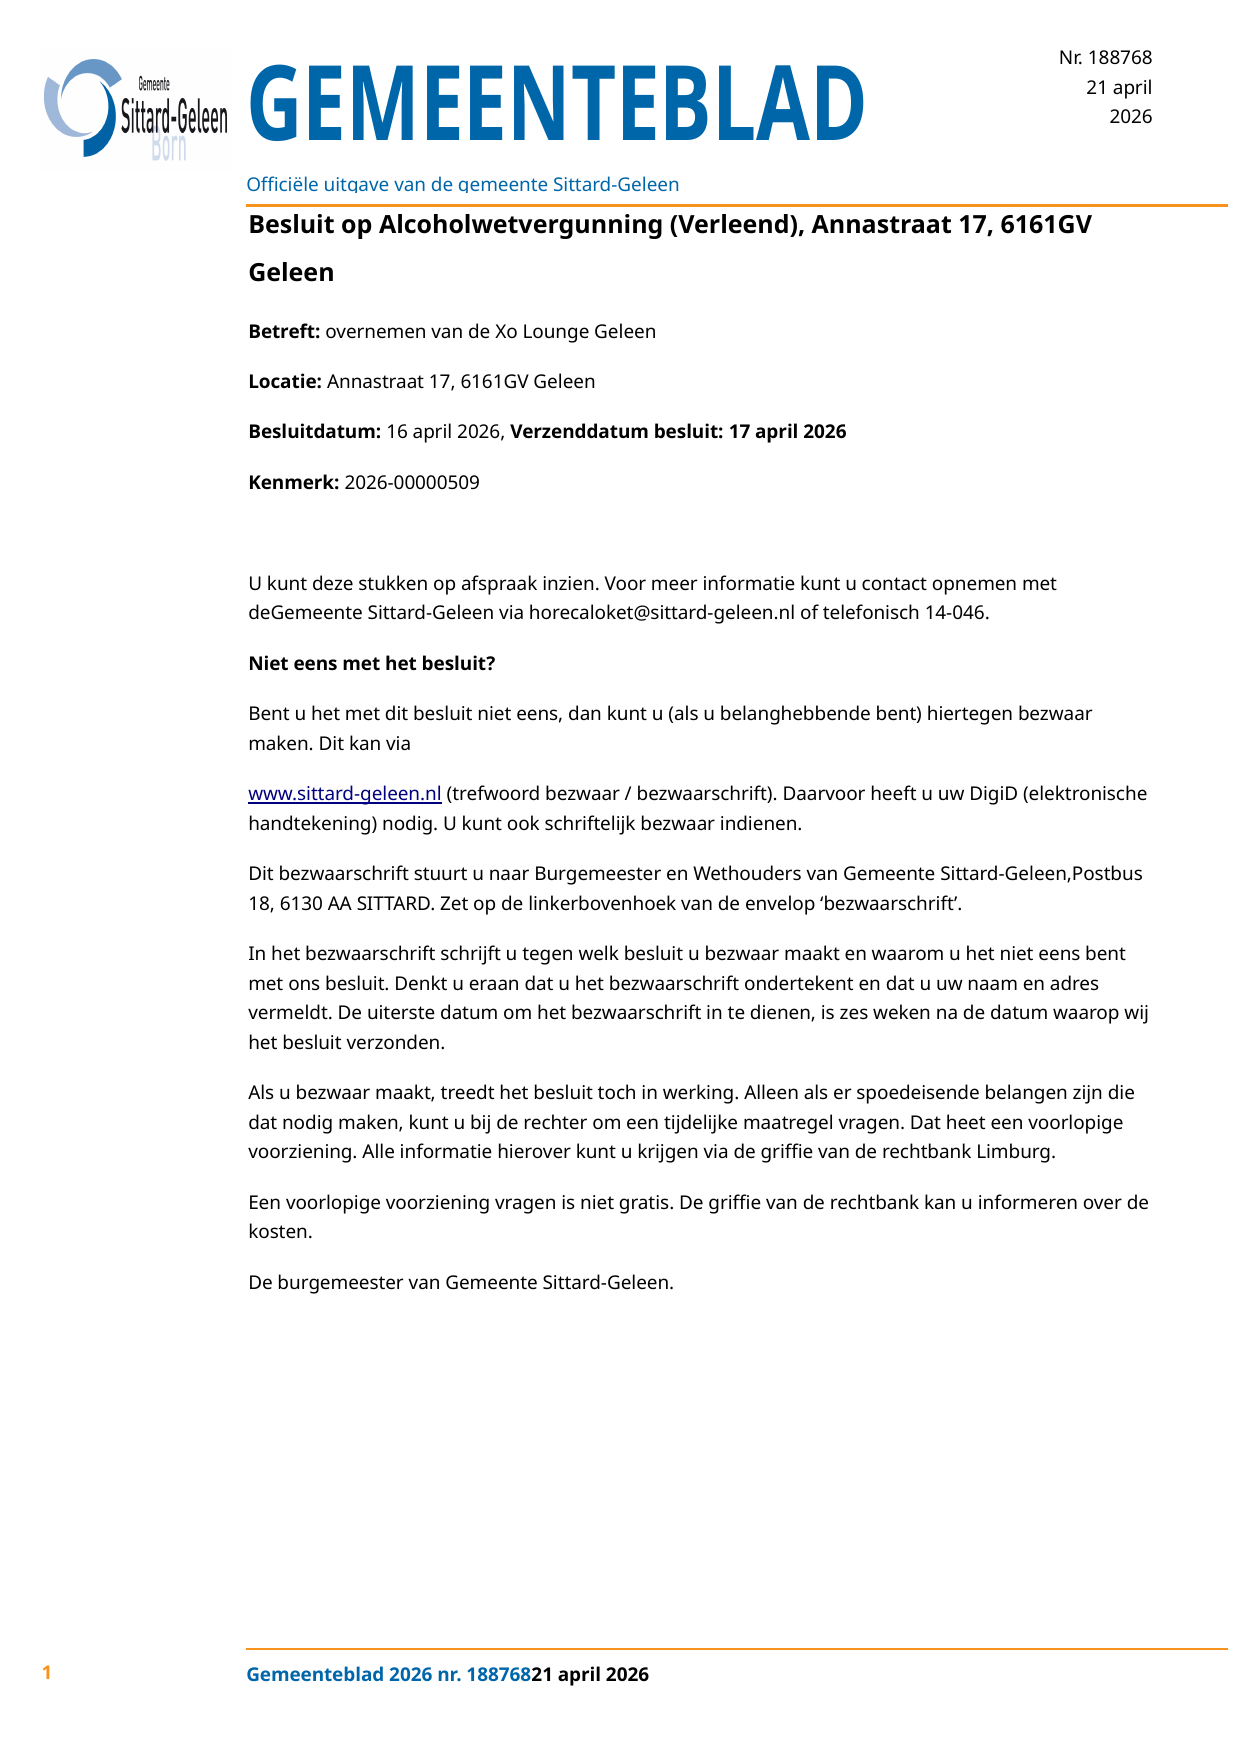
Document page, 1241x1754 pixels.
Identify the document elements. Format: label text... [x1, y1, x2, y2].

text Kenmerk: 2026-00000509 [248, 469, 1152, 495]
text Niet eens met het besluit? [248, 650, 1152, 676]
picture [41, 47, 231, 172]
text www.sittard-geleen.nl (trefwoord bezwaar / bezwaarschrift). Daarvoor heeft u uw DigiD (elektronische handtekening) nodig. U kunt ook schriftelijk bezwaar indienen. [248, 780, 1152, 836]
text Locatie: Annastraat 17, 6161GV Geleen [248, 368, 1152, 394]
text Besluit op Alcoholwetvergunning (Verleend), Annastraat 17, 6161GV Geleen [248, 207, 1152, 288]
text Een voorlopige voorziening vragen is niet gratis. De griffie van de rechtbank kan u informeren over de kosten. [248, 1189, 1152, 1244]
text Besluitdatum: 16 april 2026, Verzenddatum besluit: 17 april 2026 [248, 419, 1152, 444]
text Dit bezwaarschrift stuurt u naar Burgemeester en Wethouders van Gemeente Sittard-Geleen,Postbus 18, 6130 AA SITTARD. Zet op de linkerbovenhoek van de envelop ‘bezwaarschrift’. [248, 860, 1152, 916]
text U kunt deze stukken op afspraak inzien. Voor meer informatie kunt u contact opnemen met deGemeente Sittard-Geleen via horecaloket@sittard-geleen.nl of telefonisch 14-046. [248, 570, 1152, 625]
text De burgemeester van Gemeente Sittard-Geleen. [248, 1269, 1152, 1295]
text In het bezwaarschrift schrijft u tegen welk besluit u bezwaar maakt en waarom u het niet eens bent met ons besluit. Denkt u eraan dat u het bezwaarschrift ondertekent en dat u uw naam en adres vermeldt. De uiterste datum om het bezwaarschrift in te dienen, is zes weken na de datum waarop wij het besluit verzonden. [248, 940, 1152, 1055]
text Bent u het met dit besluit niet eens, dan kunt u (als u belanghebbende bent) hiertegen bezwaar maken. Dit kan via [248, 700, 1152, 756]
text Betreft: overnemen van de Xo Lounge Geleen [248, 318, 1152, 344]
text Als u bezwaar maakt, treedt het besluit toch in werking. Alleen als er spoedeisende belangen zijn die dat nodig maken, kunt u bij de rechter om een tijdelijke maatregel vragen. Dat heet een voorlopige voorziening. Alle informatie hierover kunt u krijgen via de griffie van de rechtbank Limburg. [248, 1079, 1152, 1164]
